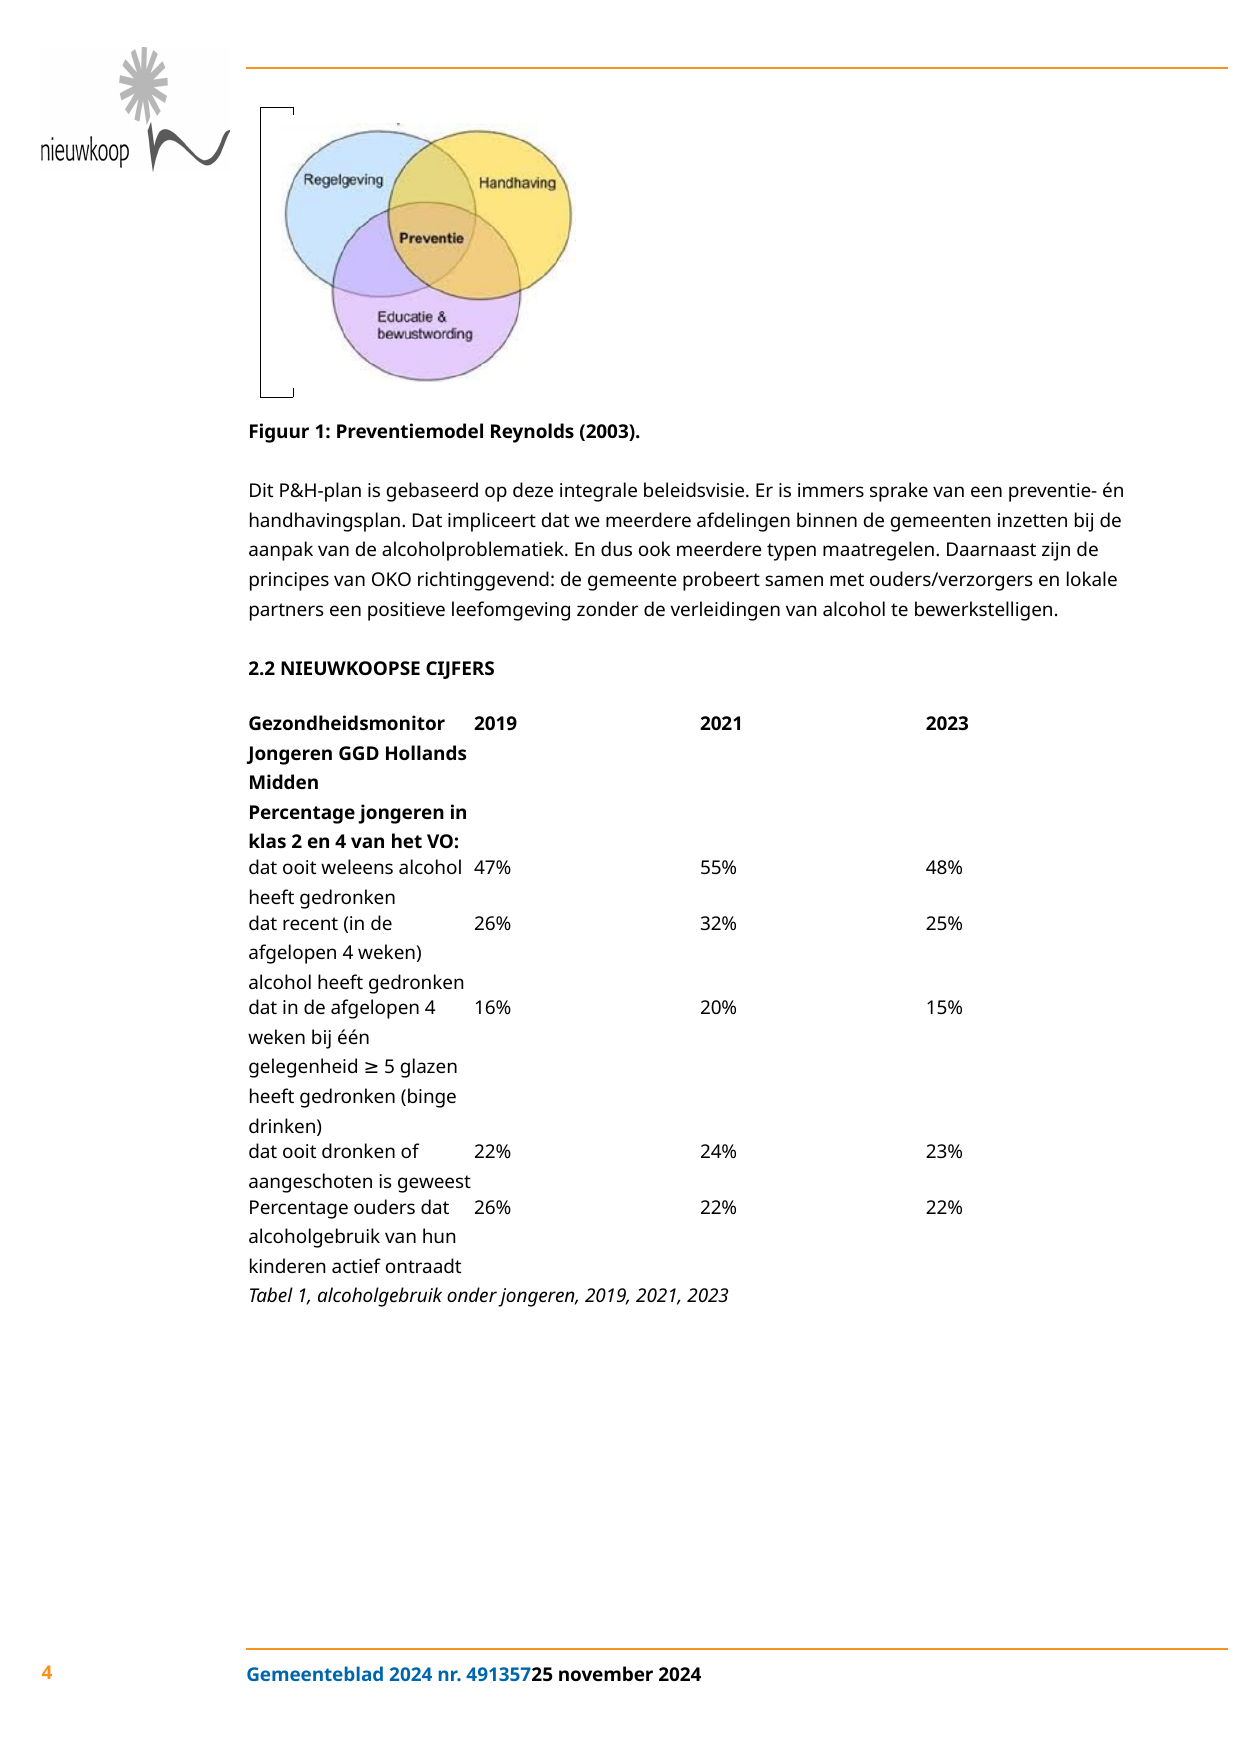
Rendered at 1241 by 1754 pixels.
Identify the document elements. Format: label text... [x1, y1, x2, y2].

table_cell 15% [926, 995, 1152, 1139]
table_cell Percentage ouders dat alcoholgebruik van hun kinderen actief ontraadt [248, 1194, 474, 1279]
text Figuur 1: Preventiemodel Reynolds (2003). [248, 418, 1152, 444]
table_cell 47% [474, 854, 700, 910]
text Tabel 1, alcoholgebruik onder jongeren, 2019, 2021, 2023 [248, 1282, 1152, 1308]
table_header 2021 [700, 710, 926, 854]
table_cell dat recent (in de afgelopen 4 weken) alcohol heeft gedronken [248, 910, 474, 994]
table_cell dat in de afgelopen 4 weken bij één gelegenheid ≥ 5 glazen heeft gedronken (binge drinken) [248, 995, 474, 1139]
table_cell 25% [926, 910, 1152, 994]
table_cell 20% [700, 995, 926, 1139]
table_cell 32% [700, 910, 926, 994]
text 2.2 NIEUWKOOPSE CIJFERS [248, 655, 1152, 681]
table_cell 48% [926, 854, 1152, 910]
text Dit P&H-plan is gebaseerd op deze integrale beleidsvisie. Er is immers sprake van een preventie- én handhavingsplan. Dat impliceert dat we meerdere afdelingen binnen de gemeenten inzetten bij de aanpak van de alcoholproblematiek. En dus ook meerdere typen maatregelen. Daarnaast zijn de principes van OKO richtinggevend: de gemeente probeert samen met ouders/verzorgers en lokale partners een positieve leefomgeving zonder de verleidingen van alcohol te bewerkstelligen. [248, 477, 1152, 621]
table_cell dat ooit weleens alcohol heeft gedronken [248, 854, 474, 910]
table_cell 24% [700, 1139, 926, 1194]
table_cell 23% [926, 1139, 1152, 1194]
table_cell 22% [700, 1194, 926, 1279]
table_cell 22% [474, 1139, 700, 1194]
table_cell 26% [474, 1194, 700, 1279]
table_cell 55% [700, 854, 926, 910]
table_header 2023 [926, 710, 1152, 854]
table_cell dat ooit dronken of aangeschoten is geweest [248, 1139, 474, 1194]
table_cell 16% [474, 995, 700, 1139]
table_header 2019 [474, 710, 700, 854]
table_header Gezondheidsmonitor Jongeren GGD Hollands Midden Percentage jongeren in klas 2 en 4 van het VO: [248, 710, 474, 854]
table_cell 26% [474, 910, 700, 994]
picture [41, 47, 231, 172]
picture [268, 115, 594, 388]
table_cell 22% [926, 1194, 1152, 1279]
